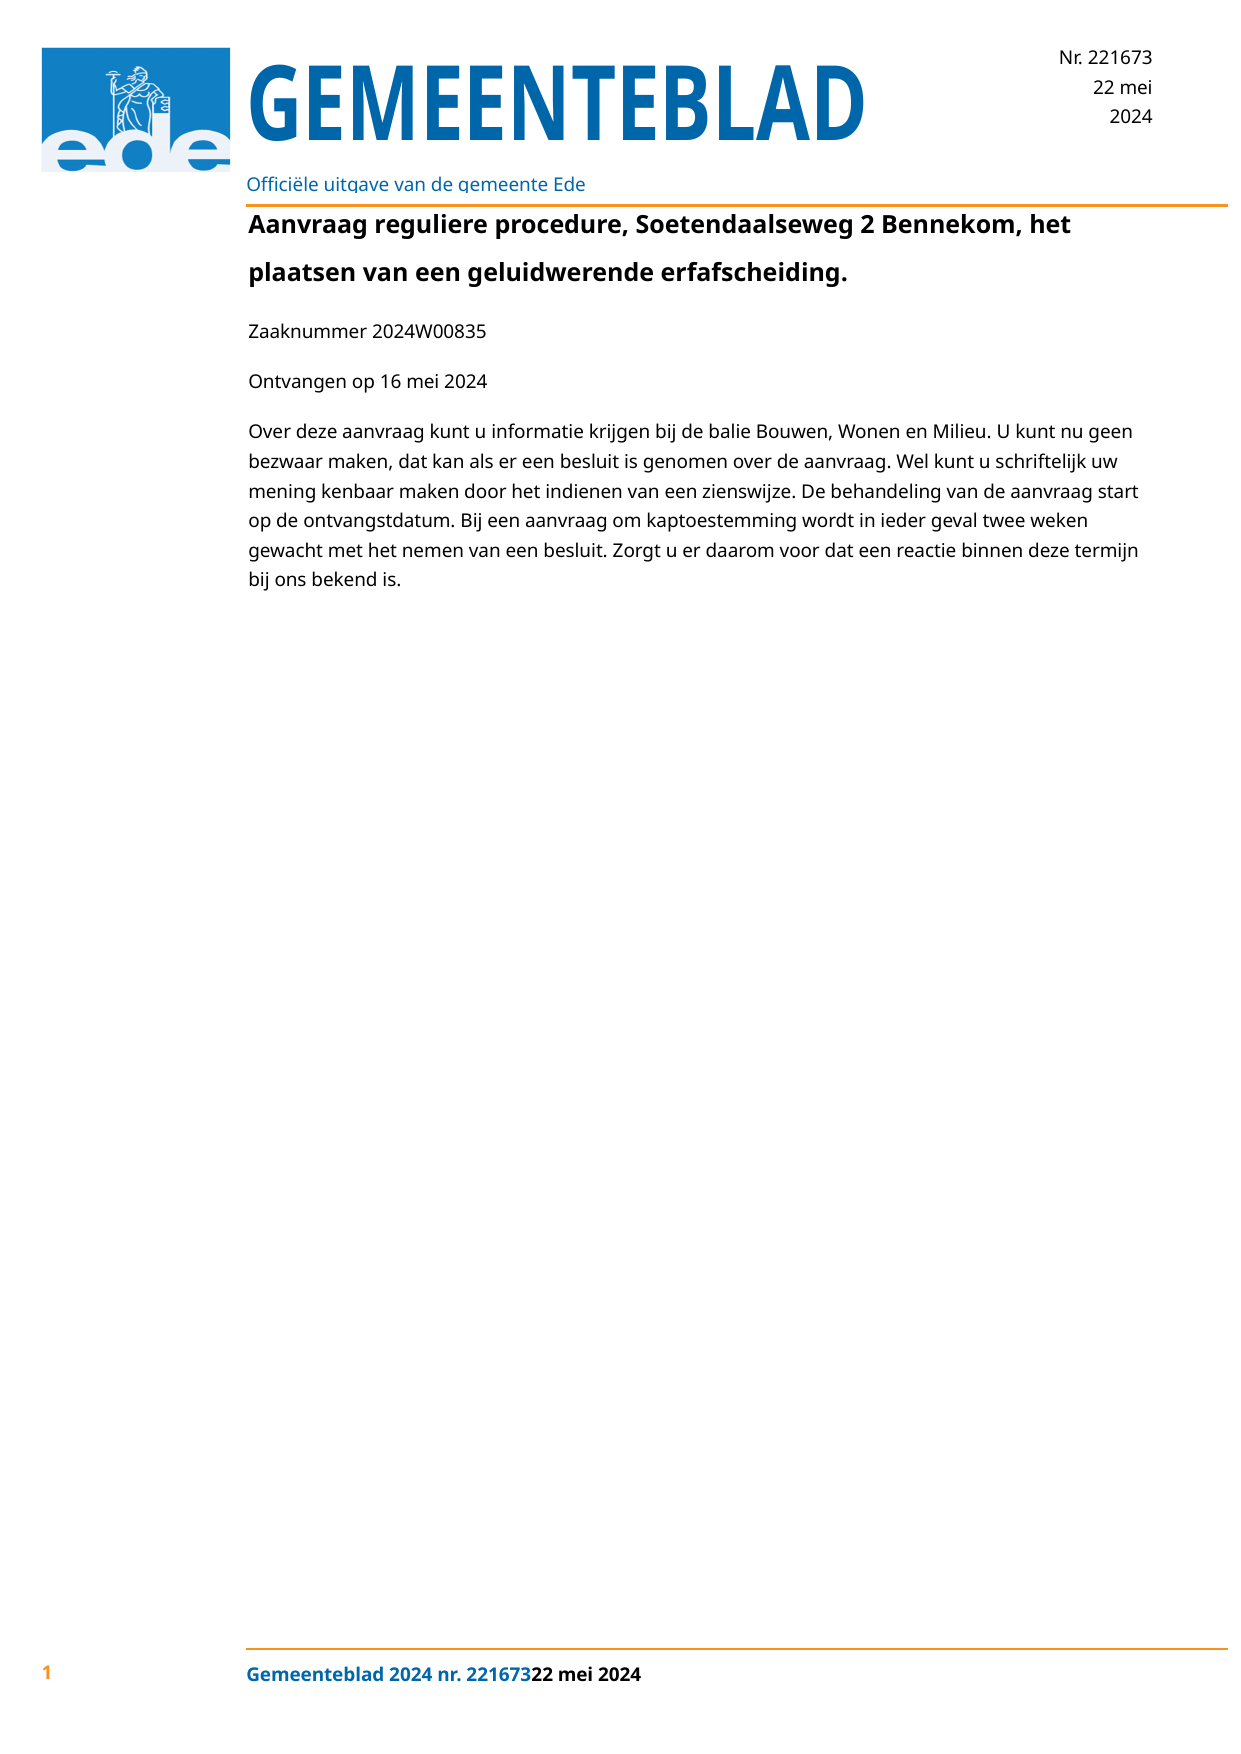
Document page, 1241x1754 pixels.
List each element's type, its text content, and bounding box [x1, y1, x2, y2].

text Aanvraag reguliere procedure, Soetendaalseweg 2 Bennekom, het plaatsen van een geluidwerende erfafscheiding. [248, 207, 1152, 288]
text Ontvangen op 16 mei 2024 [248, 368, 1152, 394]
text Over deze aanvraag kunt u informatie krijgen bij de balie Bouwen, Wonen en Milieu. U kunt nu geen bezwaar maken, dat kan als er een besluit is genomen over de aanvraag. Wel kunt u schriftelijk uw mening kenbaar maken door het indienen van een zienswijze. De behandeling van de aanvraag start op de ontvangstdatum. Bij een aanvraag om kaptoestemming wordt in ieder geval twee weken gewacht met het nemen van een besluit. Zorgt u er daarom voor dat een reactie binnen deze termijn bij ons bekend is. [248, 419, 1152, 592]
text Zaaknummer 2024W00835 [248, 318, 1152, 344]
picture [41, 47, 231, 172]
